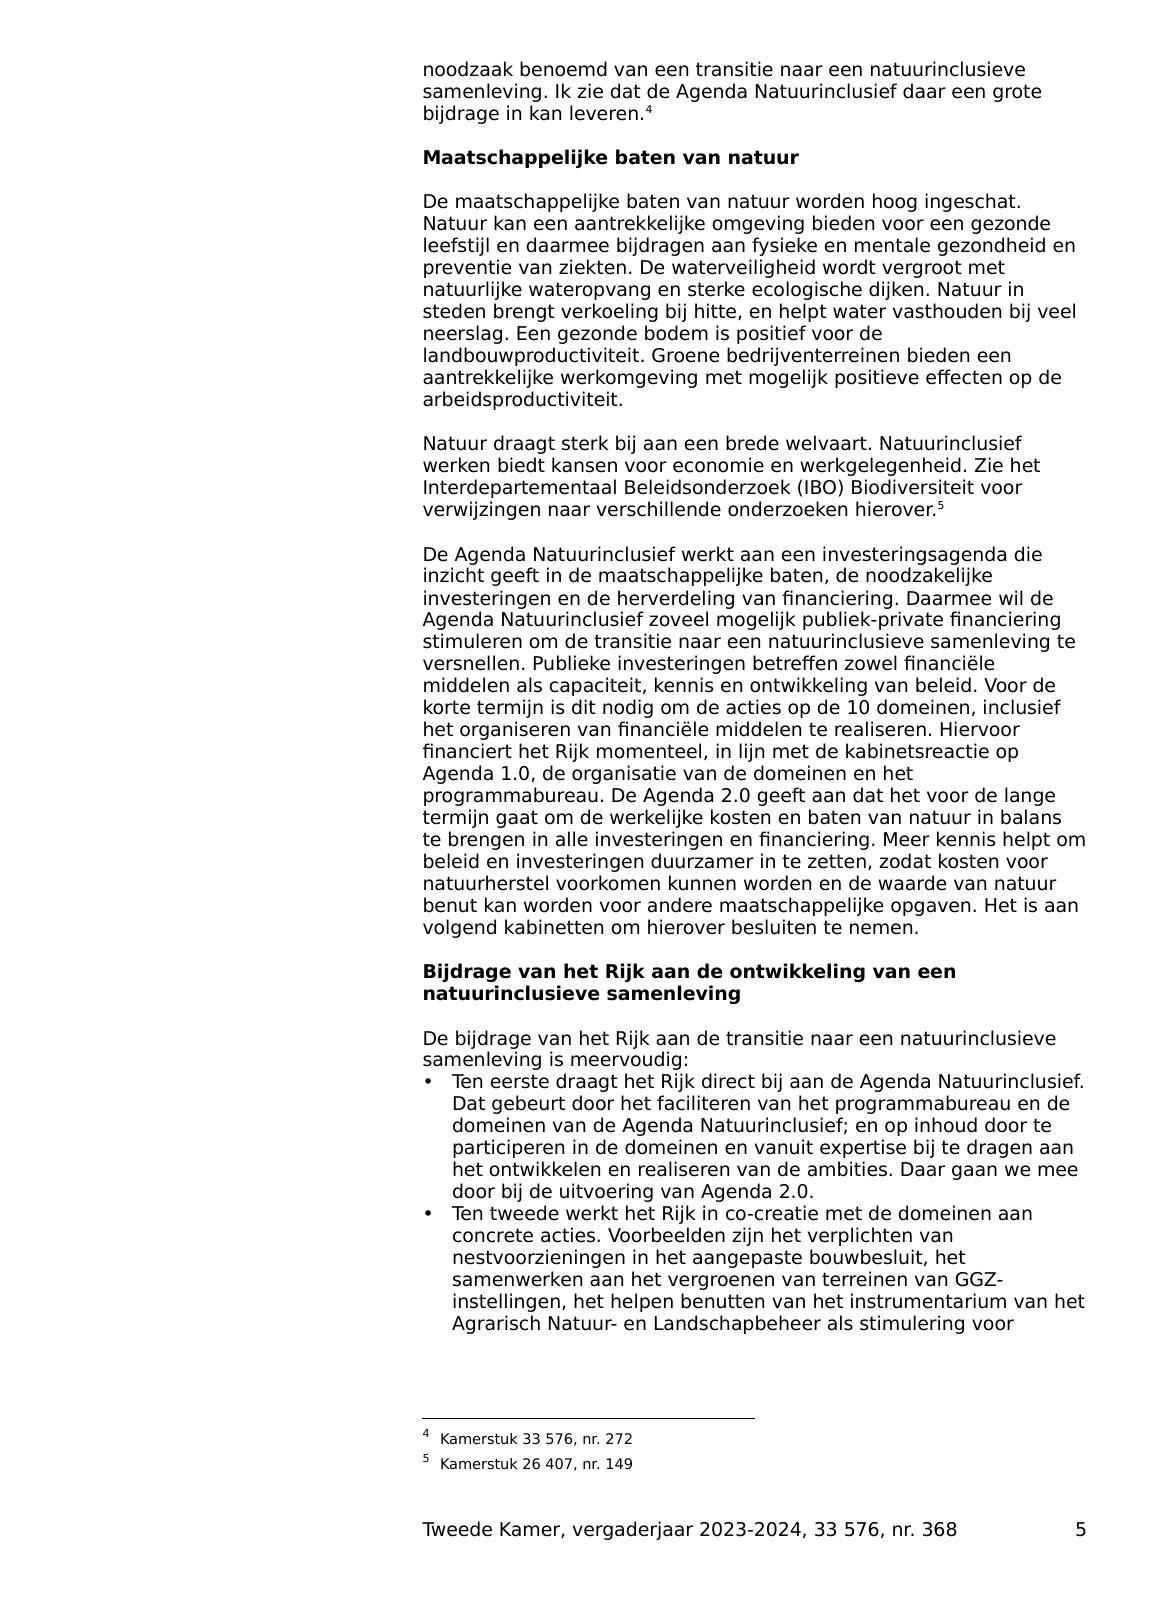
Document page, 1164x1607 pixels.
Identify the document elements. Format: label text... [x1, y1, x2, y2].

text De bijdrage van het Rijk aan de transitie naar een natuurinclusieve samenleving is meervoudig: [422, 1027, 1087, 1071]
subtitle Bijdrage van het Rijk aan de ontwikkeling van een natuurinclusieve samenleving [422, 961, 1087, 1005]
subtitle Maatschappelijke baten van natuur [422, 147, 1087, 169]
text • Ten eerste draagt het Rijk direct bij aan de Agenda Natuurinclusief. Dat gebeurt door het faciliteren van het programmabureau en de domeinen van de Agenda Natuurinclusief; en op inhoud door te participeren in de domeinen en vanuit expertise bij te dragen aan het ontwikkelen en realiseren van de ambities. Daar gaan we mee door bij de uitvoering van Agenda 2.0. [422, 1071, 1087, 1203]
text • Ten tweede werkt het Rijk in co-creatie met de domeinen aan concrete acties. Voorbeelden zijn het verplichten van nestvoorzieningen in het aangepaste bouwbesluit, het samenwerken aan het vergroenen van terreinen van GGZ-instellingen, het helpen benutten van het instrumentarium van het Agrarisch Natuur- en Landschapbeheer als stimulering voor [422, 1203, 1087, 1335]
text Kamerstuk 26 407, nr. 149 [422, 1452, 1087, 1474]
text noodzaak benoemd van een transitie naar een natuurinclusieve samenleving. Ik zie dat de Agenda Natuurinclusief daar een grote bijdrage in kan leveren. [422, 59, 1087, 125]
text Natuur draagt sterk bij aan een brede welvaart. Natuurinclusief werken biedt kansen voor economie en werkgelegenheid. Zie het Interdepartementaal Beleidsonderzoek (IBO) Biodiversiteit voor verwijzingen naar verschillende onderzoeken hierover. [422, 433, 1087, 521]
text Kamerstuk 33 576, nr. 272 [422, 1427, 1087, 1449]
text De Agenda Natuurinclusief werkt aan een investeringsagenda die inzicht geeft in de maatschappelijke baten, de noodzakelijke investeringen en de herverdeling van financiering. Daarmee wil de Agenda Natuurinclusief zoveel mogelijk publiek-private financiering stimuleren om de transitie naar een natuurinclusieve samenleving te versnellen. Publieke investeringen betreffen zowel financiële middelen als capaciteit, kennis en ontwikkeling van beleid. Voor de korte termijn is dit nodig om de acties op de 10 domeinen, inclusief het organiseren van financiële middelen te realiseren. Hiervoor financiert het Rijk momenteel, in lijn met de kabinetsreactie op Agenda 1.0, de organisatie van de domeinen en het programmabureau. De Agenda 2.0 geeft aan dat het voor de lange termijn gaat om de werkelijke kosten en baten van natuur in balans te brengen in alle investeringen en financiering. Meer kennis helpt om beleid en investeringen duurzamer in te zetten, zodat kosten voor natuurherstel voorkomen kunnen worden en de waarde van natuur benut kan worden voor andere maatschappelijke opgaven. Het is aan volgend kabinetten om hierover besluiten te nemen. [422, 543, 1087, 939]
text De maatschappelijke baten van natuur worden hoog ingeschat. Natuur kan een aantrekkelijke omgeving bieden voor een gezonde leefstijl en daarmee bijdragen aan fysieke en mentale gezondheid en preventie van ziekten. De waterveiligheid wordt vergroot met natuurlijke wateropvang en sterke ecologische dijken. Natuur in steden brengt verkoeling bij hitte, en helpt water vasthouden bij veel neerslag. Een gezonde bodem is positief voor de landbouwproductiviteit. Groene bedrijventerreinen bieden een aantrekkelijke werkomgeving met mogelijk positieve effecten op de arbeidsproductiviteit. [422, 191, 1087, 411]
